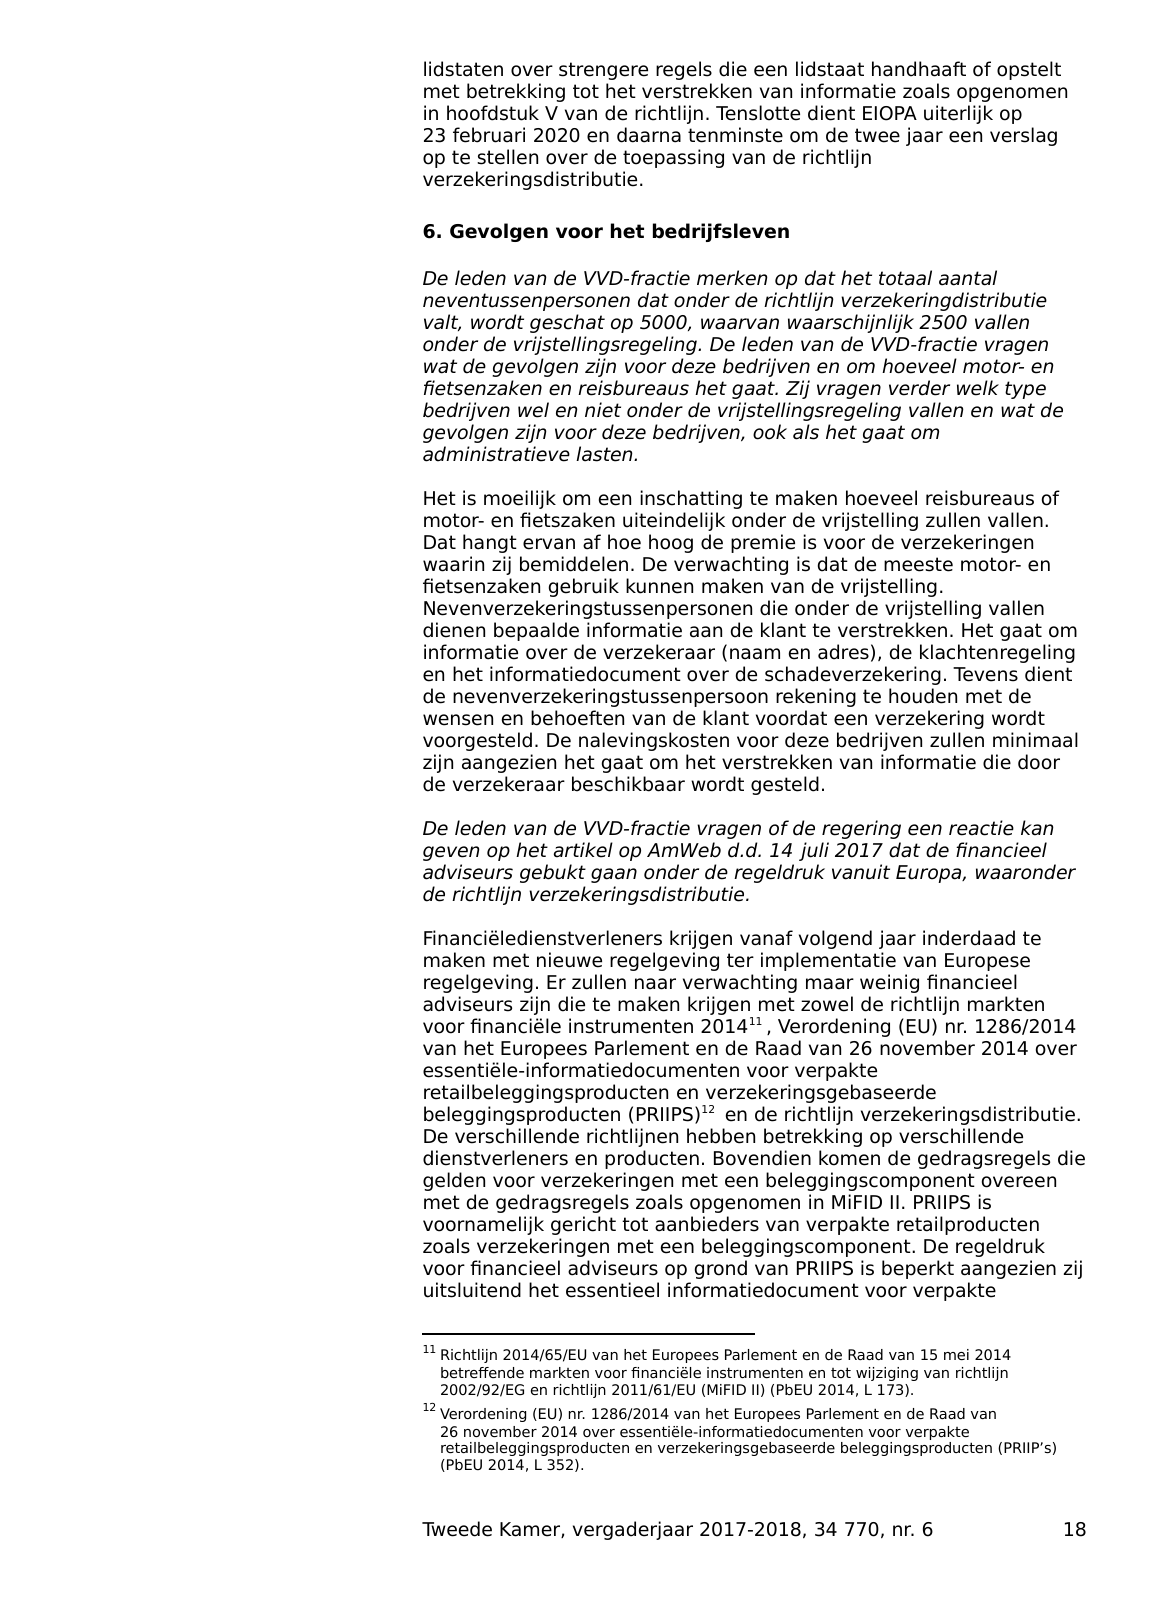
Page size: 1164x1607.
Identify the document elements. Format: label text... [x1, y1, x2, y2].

text Verordening (EU) nr. 1286/2014 van het Europees Parlement en de Raad van 26 november 2014 over essentiële-informatiedocumenten voor verpakte retailbeleggingsproducten en verzekeringsgebaseerde beleggingsproducten (PRIIP’s) (PbEU 2014, L 352). [422, 1402, 1087, 1474]
text lidstaten over strengere regels die een lidstaat handhaaft of opstelt met betrekking tot het verstrekken van informatie zoals opgenomen in hoofdstuk V van de richtlijn. Tenslotte dient EIOPA uiterlijk op 23 februari 2020 en daarna tenminste om de twee jaar een verslag op te stellen over de toepassing van de richtlijn verzekeringsdistributie. [422, 59, 1087, 191]
subtitle 6. Gevolgen voor het bedrijfsleven [422, 221, 1087, 243]
text De leden van de VVD-fractie vragen of de regering een reactie kan geven op het artikel op AmWeb d.d. 14 juli 2017 dat de financieel adviseurs gebukt gaan onder de regeldruk vanuit Europa, waaronder de richtlijn verzekeringsdistributie. [422, 818, 1087, 906]
text Richtlijn 2014/65/EU van het Europees Parlement en de Raad van 15 mei 2014 betreffende markten voor financiële instrumenten en tot wijziging van richtlijn 2002/92/EG en richtlijn 2011/61/EU (MiFID II) (PbEU 2014, L 173). [422, 1343, 1087, 1399]
text Het is moeilijk om een inschatting te maken hoeveel reisbureaus of motor- en fietszaken uiteindelijk onder de vrijstelling zullen vallen. Dat hangt ervan af hoe hoog de premie is voor de verzekeringen waarin zij bemiddelen. De verwachting is dat de meeste motor- en fietsenzaken gebruik kunnen maken van de vrijstelling. Nevenverzekeringstussenpersonen die onder de vrijstelling vallen dienen bepaalde informatie aan de klant te verstrekken. Het gaat om informatie over de verzekeraar (naam en adres), de klachtenregeling en het informatiedocument over de schadeverzekering. Tevens dient de nevenverzekeringstussenpersoon rekening te houden met de wensen en behoeften van de klant voordat een verzekering wordt voorgesteld. De nalevingskosten voor deze bedrijven zullen minimaal zijn aangezien het gaat om het verstrekken van informatie die door de verzekeraar beschikbaar wordt gesteld. [422, 488, 1087, 796]
text De leden van de VVD-fractie merken op dat het totaal aantal neventussenpersonen dat onder de richtlijn verzekeringdistributie valt, wordt geschat op 5000, waarvan waarschijnlijk 2500 vallen onder de vrijstellingsregeling. De leden van de VVD-fractie vragen wat de gevolgen zijn voor deze bedrijven en om hoeveel motor- en fietsenzaken en reisbureaus het gaat. Zij vragen verder welk type bedrijven wel en niet onder de vrijstellingsregeling vallen en wat de gevolgen zijn voor deze bedrijven, ook als het gaat om administratieve lasten. [422, 268, 1087, 466]
text Financiëledienstverleners krijgen vanaf volgend jaar inderdaad te maken met nieuwe regelgeving ter implementatie van Europese regelgeving. Er zullen naar verwachting maar weinig financieel adviseurs zijn die te maken krijgen met zowel de richtlijn markten voor financiële instrumenten 2014, Verordening (EU) nr. 1286/2014 van het Europees Parlement en de Raad van 26 november 2014 over essentiële-informatiedocumenten voor verpakte retailbeleggingsproducten en verzekeringsgebaseerde beleggingsproducten (PRIIPS) en de richtlijn verzekeringsdistributie. De verschillende richtlijnen hebben betrekking op verschillende dienstverleners en producten. Bovendien komen de gedragsregels die gelden voor verzekeringen met een beleggingscomponent overeen met de gedragsregels zoals opgenomen in MiFID II. PRIIPS is voornamelijk gericht tot aanbieders van verpakte retailproducten zoals verzekeringen met een beleggingscomponent. De regeldruk voor financieel adviseurs op grond van PRIIPS is beperkt aangezien zij uitsluitend het essentieel informatiedocument voor verpakte [422, 928, 1087, 1302]
